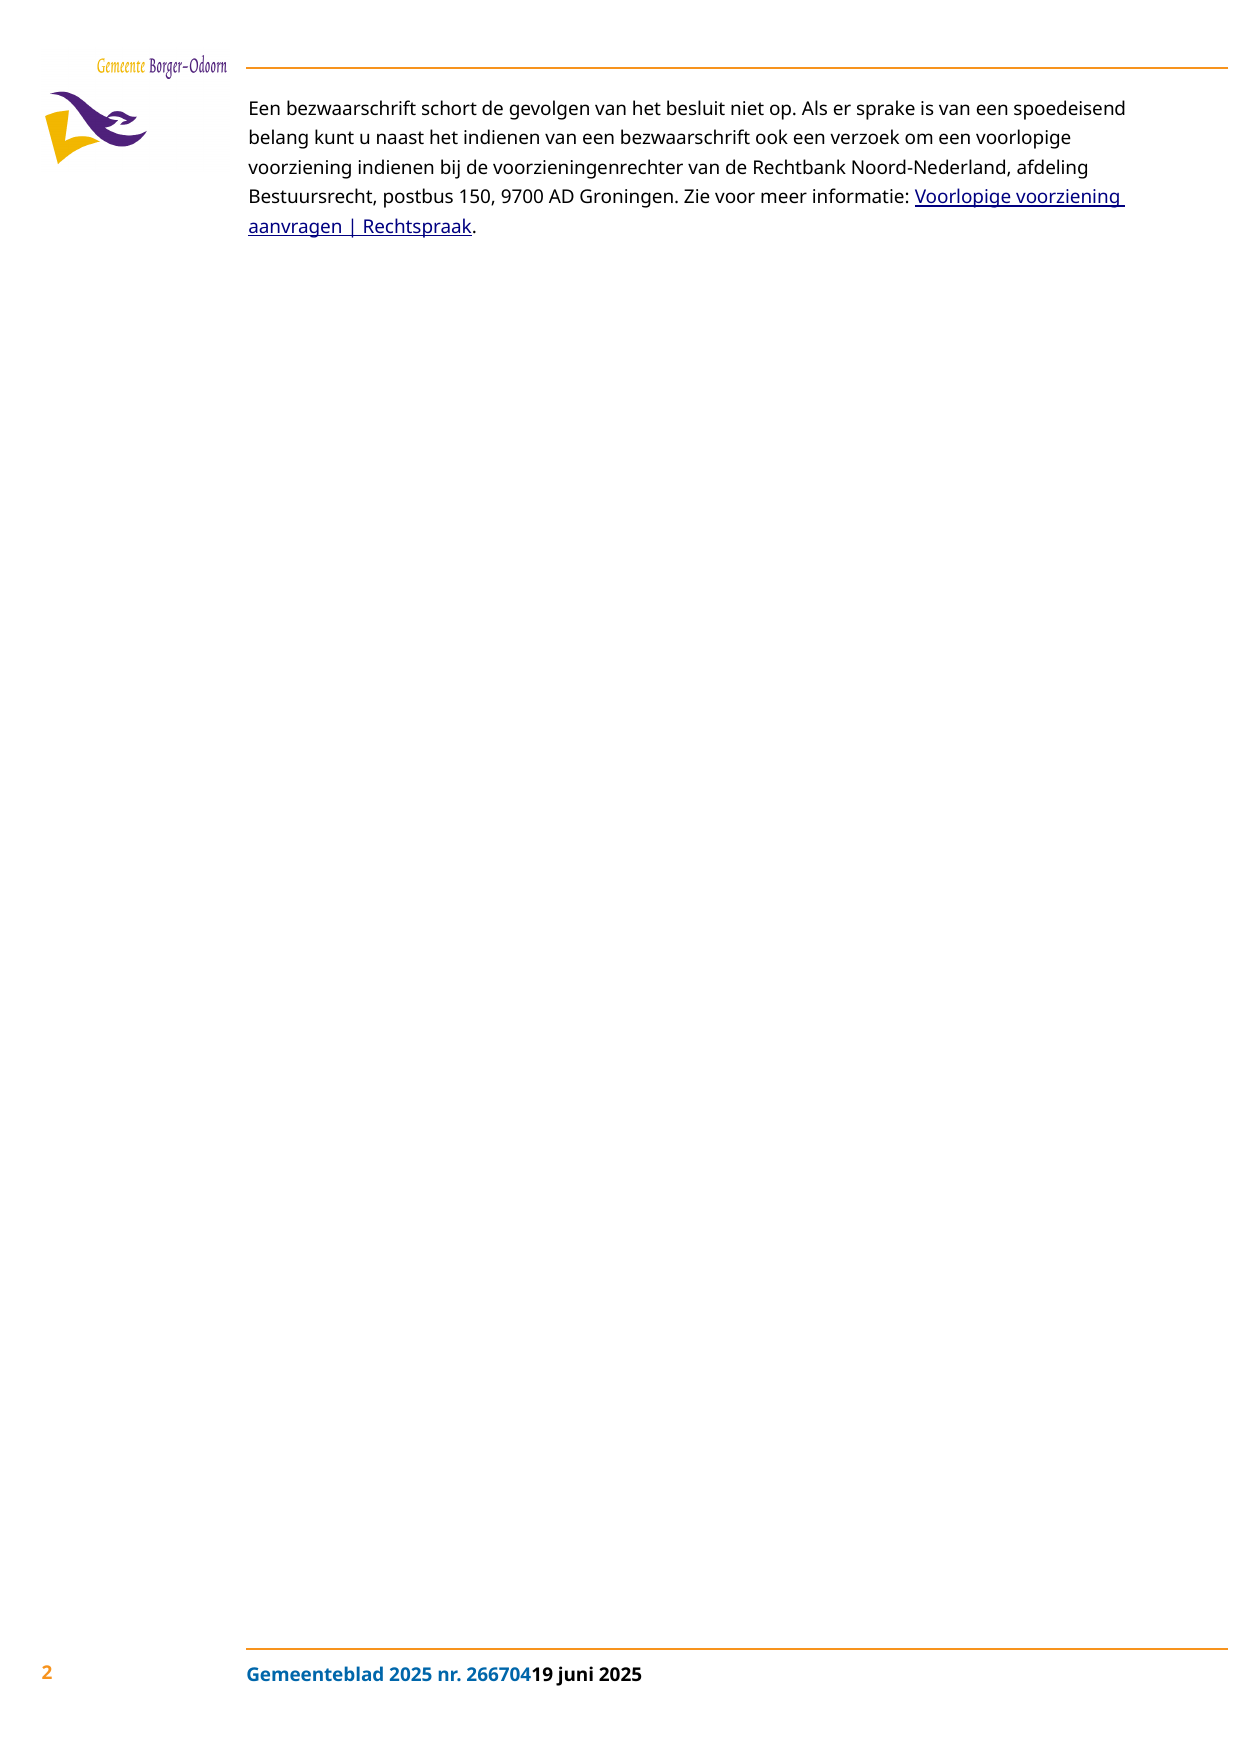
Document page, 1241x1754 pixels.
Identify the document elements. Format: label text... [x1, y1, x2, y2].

picture [41, 47, 231, 172]
text Een bezwaarschrift schort de gevolgen van het besluit niet op. Als er sprake is van een spoedeisend belang kunt u naast het indienen van een bezwaarschrift ook een verzoek om een voorlopige voorziening indienen bij de voorzieningenrechter van de Rechtbank Noord-Nederland, afdeling Bestuursrecht, postbus 150, 9700 AD Groningen. Zie voor meer informatie: Voorlopige voorziening aanvragen | Rechtspraak. [248, 95, 1152, 239]
